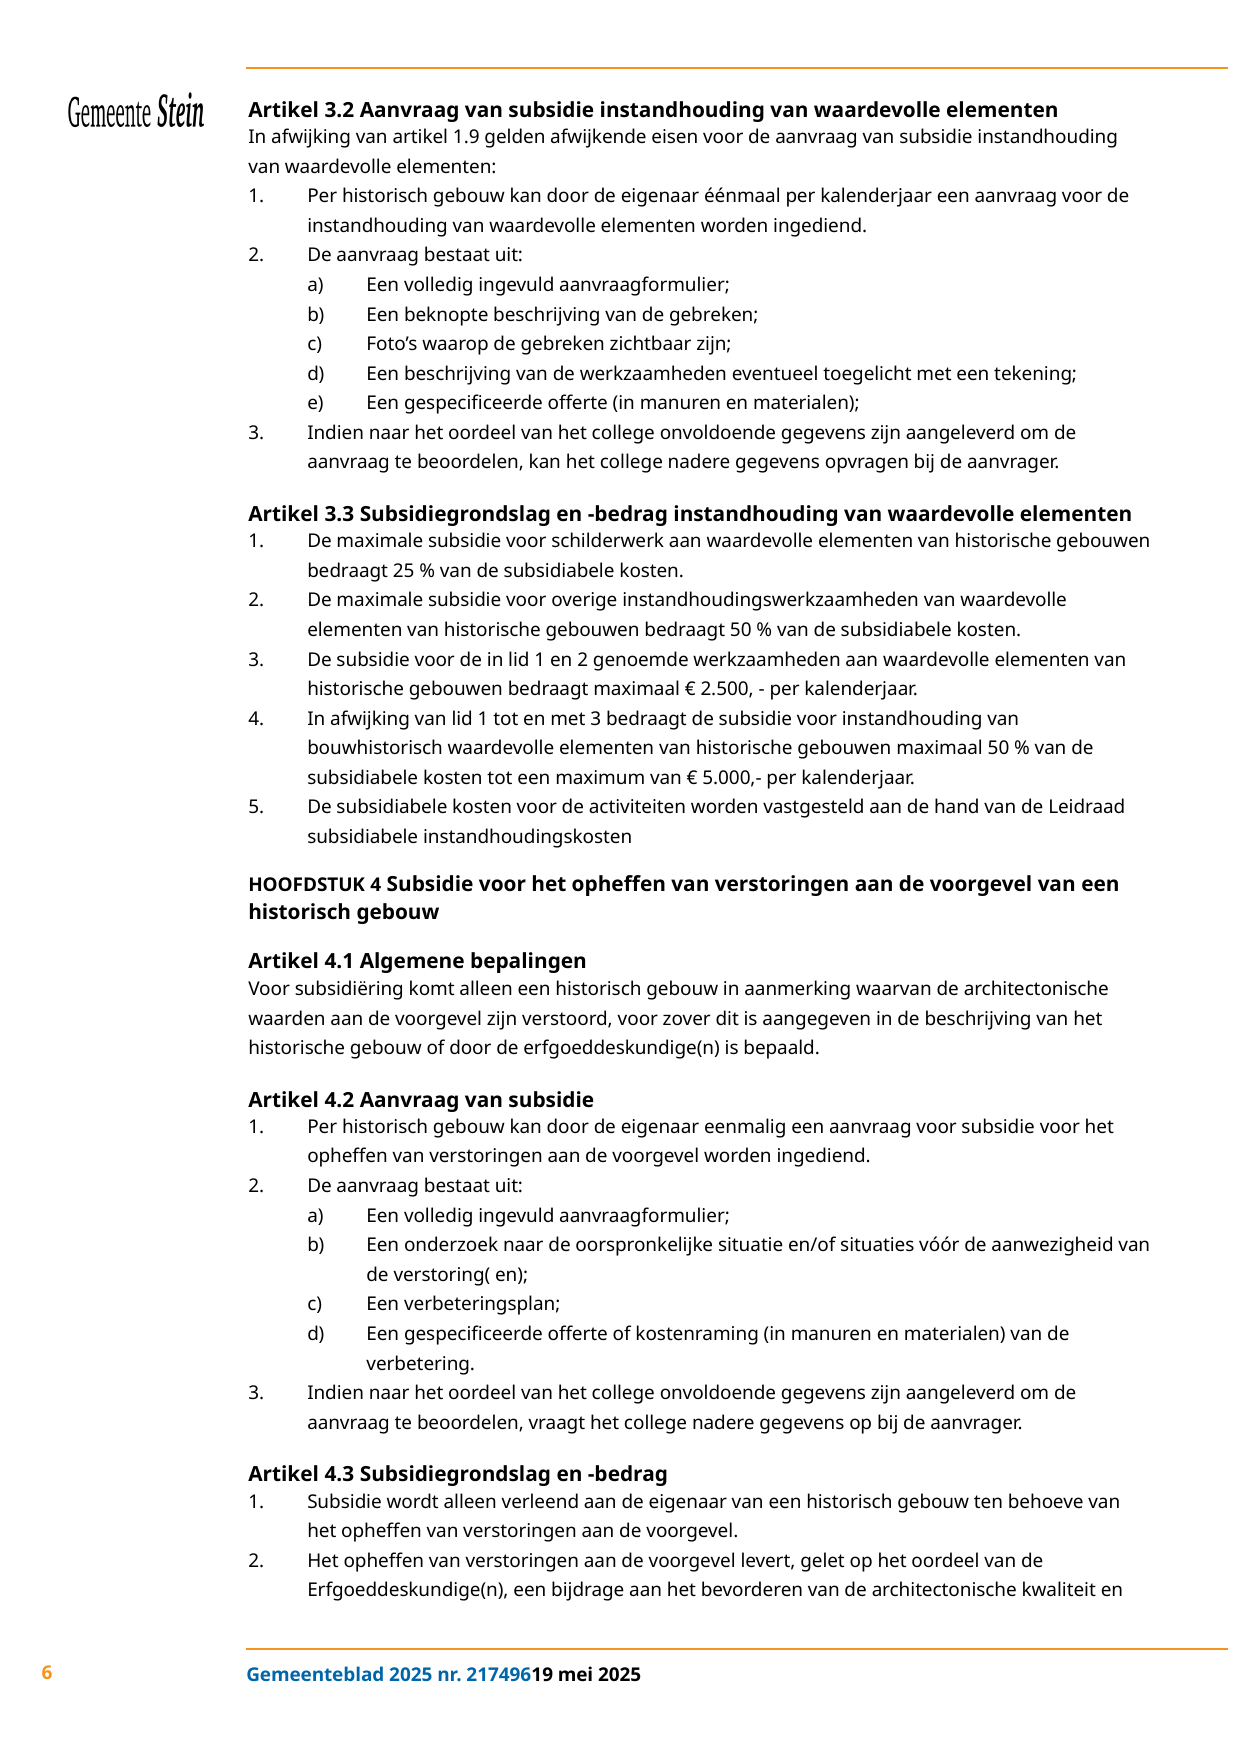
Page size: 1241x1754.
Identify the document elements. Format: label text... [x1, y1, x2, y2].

text HOOFDSTUK 4 Subsidie voor het opheffen van verstoringen aan de voorgevel van een historisch gebouw [248, 869, 1152, 926]
list De maximale subsidie voor schilderwerk aan waardevolle elementen van historische gebouwen bedraagt 25 % van de subsidiabele kosten. [248, 527, 1152, 583]
list De subsidie voor de in lid 1 en 2 genoemde werkzaamheden aan waardevolle elementen van historische gebouwen bedraagt maximaal € 2.500, - per kalenderjaar. [248, 646, 1152, 701]
list De aanvraag bestaat uit: [248, 242, 1152, 267]
list Foto’s waarop de gebreken zichtbaar zijn; [307, 330, 1152, 356]
list In afwijking van lid 1 tot en met 3 bedraagt de subsidie voor instandhouding van bouwhistorisch waardevolle elementen van historische gebouwen maximaal 50 % van de subsidiabele kosten tot een maximum van € 5.000,- per kalenderjaar. [248, 705, 1152, 790]
list Per historisch gebouw kan door de eigenaar eenmalig een aanvraag voor subsidie voor het opheffen van verstoringen aan de voorgevel worden ingediend. [248, 1113, 1152, 1168]
list De maximale subsidie voor overige instandhoudingswerkzaamheden van waardevolle elementen van historische gebouwen bedraagt 50 % van de subsidiabele kosten. [248, 587, 1152, 642]
list Een gespecificeerde offerte (in manuren en materialen); [307, 389, 1152, 415]
text Artikel 3.2 Aanvraag van subsidie instandhouding van waardevolle elementen [248, 95, 1152, 123]
list Een volledig ingevuld aanvraagformulier; [307, 271, 1152, 297]
list Per historisch gebouw kan door de eigenaar éénmaal per kalenderjaar een aanvraag voor de instandhouding van waardevolle elementen worden ingediend. [248, 182, 1152, 238]
list Het opheffen van verstoringen aan de voorgevel levert, gelet op het oordeel van de Erfgoeddeskundige(n), een bijdrage aan het bevorderen van de architectonische kwaliteit en [248, 1547, 1152, 1602]
list Een beschrijving van de werkzaamheden eventueel toegelicht met een tekening; [307, 360, 1152, 386]
list Indien naar het oordeel van het college onvoldoende gegevens zijn aangeleverd om de aanvraag te beoordelen, vraagt het college nadere gegevens op bij de aanvrager. [248, 1379, 1152, 1435]
text Artikel 3.3 Subsidiegrondslag en -bedrag instandhouding van waardevolle elementen [248, 499, 1152, 527]
list De subsidiabele kosten voor de activiteiten worden vastgesteld aan de hand van de Leidraad subsidiabele instandhoudingskosten [248, 794, 1152, 849]
text Artikel 4.3 Subsidiegrondslag en -bedrag [248, 1459, 1152, 1488]
list Een volledig ingevuld aanvraagformulier; [307, 1202, 1152, 1228]
list Subsidie wordt alleen verleend aan de eigenaar van een historisch gebouw ten behoeve van het opheffen van verstoringen aan de voorgevel. [248, 1488, 1152, 1543]
list De aanvraag bestaat uit: [248, 1172, 1152, 1198]
list Indien naar het oordeel van het college onvoldoende gegevens zijn aangeleverd om de aanvraag te beoordelen, kan het college nadere gegevens opvragen bij de aanvrager. [248, 419, 1152, 474]
list Een onderzoek naar de oorspronkelijke situatie en/of situaties vóór de aanwezigheid van de verstoring( en); [307, 1231, 1152, 1287]
text In afwijking van artikel 1.9 gelden afwijkende eisen voor de aanvraag van subsidie instandhouding van waardevolle elementen: [248, 123, 1152, 178]
list Een beknopte beschrijving van de gebreken; [307, 301, 1152, 326]
list Een verbeteringsplan; [307, 1291, 1152, 1316]
text Voor subsidiëring komt alleen een historisch gebouw in aanmerking waarvan de architectonische waarden aan de voorgevel zijn verstoord, voor zover dit is aangegeven in de beschrijving van het historische gebouw of door de erfgoeddeskundige(n) is bepaald. [248, 975, 1152, 1060]
list Een gespecificeerde offerte of kostenraming (in manuren en materialen) van de verbetering. [307, 1320, 1152, 1376]
picture [41, 47, 231, 172]
text Artikel 4.2 Aanvraag van subsidie [248, 1085, 1152, 1113]
text Artikel 4.1 Algemene bepalingen [248, 947, 1152, 975]
